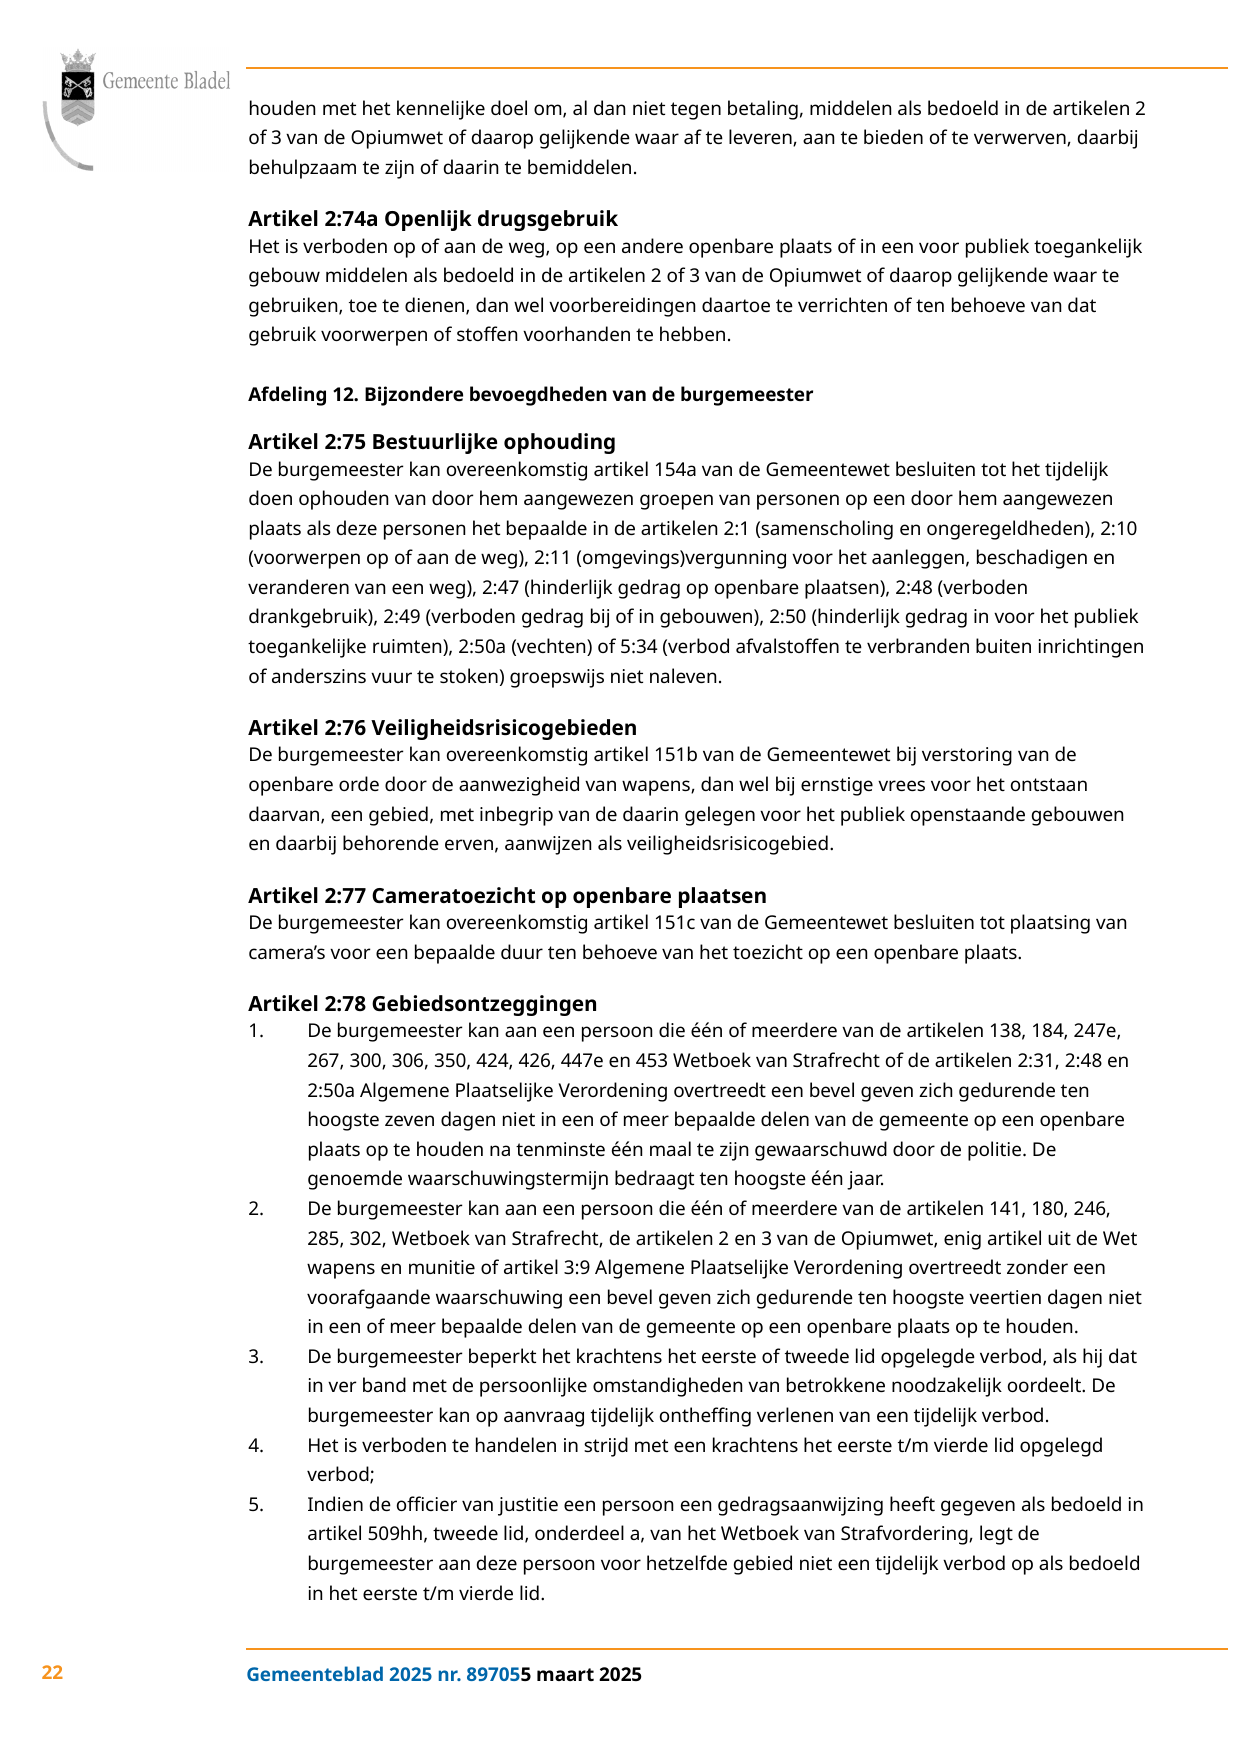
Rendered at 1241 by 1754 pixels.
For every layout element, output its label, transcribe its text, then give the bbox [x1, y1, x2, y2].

list Indien de officier van justitie een persoon een gedragsaanwijzing heeft gegeven als bedoeld in artikel 509hh, tweede lid, onderdeel a, van het Wetboek van Strafvordering, legt de burgemeester aan deze persoon voor hetzelfde gebied niet een tijdelijk verbod op als bedoeld in het eerste t/m vierde lid. [248, 1491, 1152, 1606]
list De burgemeester kan aan een persoon die één of meerdere van de artikelen 138, 184, 247e, 267, 300, 306, 350, 424, 426, 447e en 453 Wetboek van Strafrecht of de artikelen 2:31, 2:48 en 2:50a Algemene Plaatselijke Verordening overtreedt een bevel geven zich gedurende ten hoogste zeven dagen niet in een of meer bepaalde delen van de gemeente op een openbare plaats op te houden na tenminste één maal te zijn gewaarschuwd door de politie. De genoemde waarschuwingstermijn bedraagt ten hoogste één jaar. [248, 1018, 1152, 1191]
text De burgemeester kan overeenkomstig artikel 154a van de Gemeentewet besluiten tot het tijdelijk doen ophouden van door hem aangewezen groepen van personen op een door hem aangewezen plaats als deze personen het bepaalde in de artikelen 2:1 (samenscholing en ongeregeldheden), 2:10 (voorwerpen op of aan de weg), 2:11 (omgevings)vergunning voor het aanleggen, beschadigen en veranderen van een weg), 2:47 (hinderlijk gedrag op openbare plaatsen), 2:48 (verboden drankgebruik), 2:49 (verboden gedrag bij of in gebouwen), 2:50 (hinderlijk gedrag in voor het publiek toegankelijke ruimten), 2:50a (vechten) of 5:34 (verbod afvalstoffen te verbranden buiten inrichtingen of anderszins vuur te stoken) groepswijs niet naleven. [248, 456, 1152, 688]
list Het is verboden te handelen in strijd met een krachtens het eerste t/m vierde lid opgelegd verbod; [248, 1432, 1152, 1487]
text Artikel 2:74a Openlijk drugsgebruik [248, 204, 1152, 233]
text De burgemeester kan overeenkomstig artikel 151c van de Gemeentewet besluiten tot plaatsing van camera’s voor een bepaalde duur ten behoeve van het toezicht op een openbare plaats. [248, 909, 1152, 964]
text Artikel 2:76 Veiligheidsrisicogebieden [248, 713, 1152, 742]
text houden met het kennelijke doel om, al dan niet tegen betaling, middelen als bedoeld in de artikelen 2 of 3 van de Opiumwet of daarop gelijkende waar af te leveren, aan te bieden of te verwerven, daarbij behulpzaam te zijn of daarin te bemiddelen. [248, 95, 1152, 180]
list De burgemeester kan aan een persoon die één of meerdere van de artikelen 141, 180, 246, 285, 302, Wetboek van Strafrecht, de artikelen 2 en 3 van de Opiumwet, enig artikel uit de Wet wapens en munitie of artikel 3:9 Algemene Plaatselijke Verordening overtreedt zonder een voorafgaande waarschuwing een bevel geven zich gedurende ten hoogste veertien dagen niet in een of meer bepaalde delen van de gemeente op een openbare plaats op te houden. [248, 1195, 1152, 1339]
text Artikel 2:77 Cameratoezicht op openbare plaatsen [248, 881, 1152, 909]
text Het is verboden op of aan de weg, op een andere openbare plaats of in een voor publiek toegankelijk gebouw middelen als bedoeld in de artikelen 2 of 3 van de Opiumwet of daarop gelijkende waar te gebruiken, toe te dienen, dan wel voorbereidingen daartoe te verrichten of ten behoeve van dat gebruik voorwerpen of stoffen voorhanden te hebben. [248, 233, 1152, 347]
list De burgemeester beperkt het krachtens het eerste of tweede lid opgelegde verbod, als hij dat in ver band met de persoonlijke omstandigheden van betrokkene noodzakelijk oordeelt. De burgemeester kan op aanvraag tijdelijk ontheffing verlenen van een tijdelijk verbod. [248, 1343, 1152, 1428]
text Artikel 2:75 Bestuurlijke ophouding [248, 427, 1152, 456]
text De burgemeester kan overeenkomstig artikel 151b van de Gemeentewet bij verstoring van de openbare orde door de aanwezigheid van wapens, dan wel bij ernstige vrees voor het ontstaan daarvan, een gebied, met inbegrip van de daarin gelegen voor het publiek openstaande gebouwen en daarbij behorende erven, aanwijzen als veiligheidsrisicogebied. [248, 742, 1152, 856]
text Afdeling 12. Bijzondere bevoegdheden van de burgemeester [248, 381, 1152, 406]
text Artikel 2:78 Gebiedsontzeggingen [248, 989, 1152, 1018]
picture [41, 47, 231, 172]
